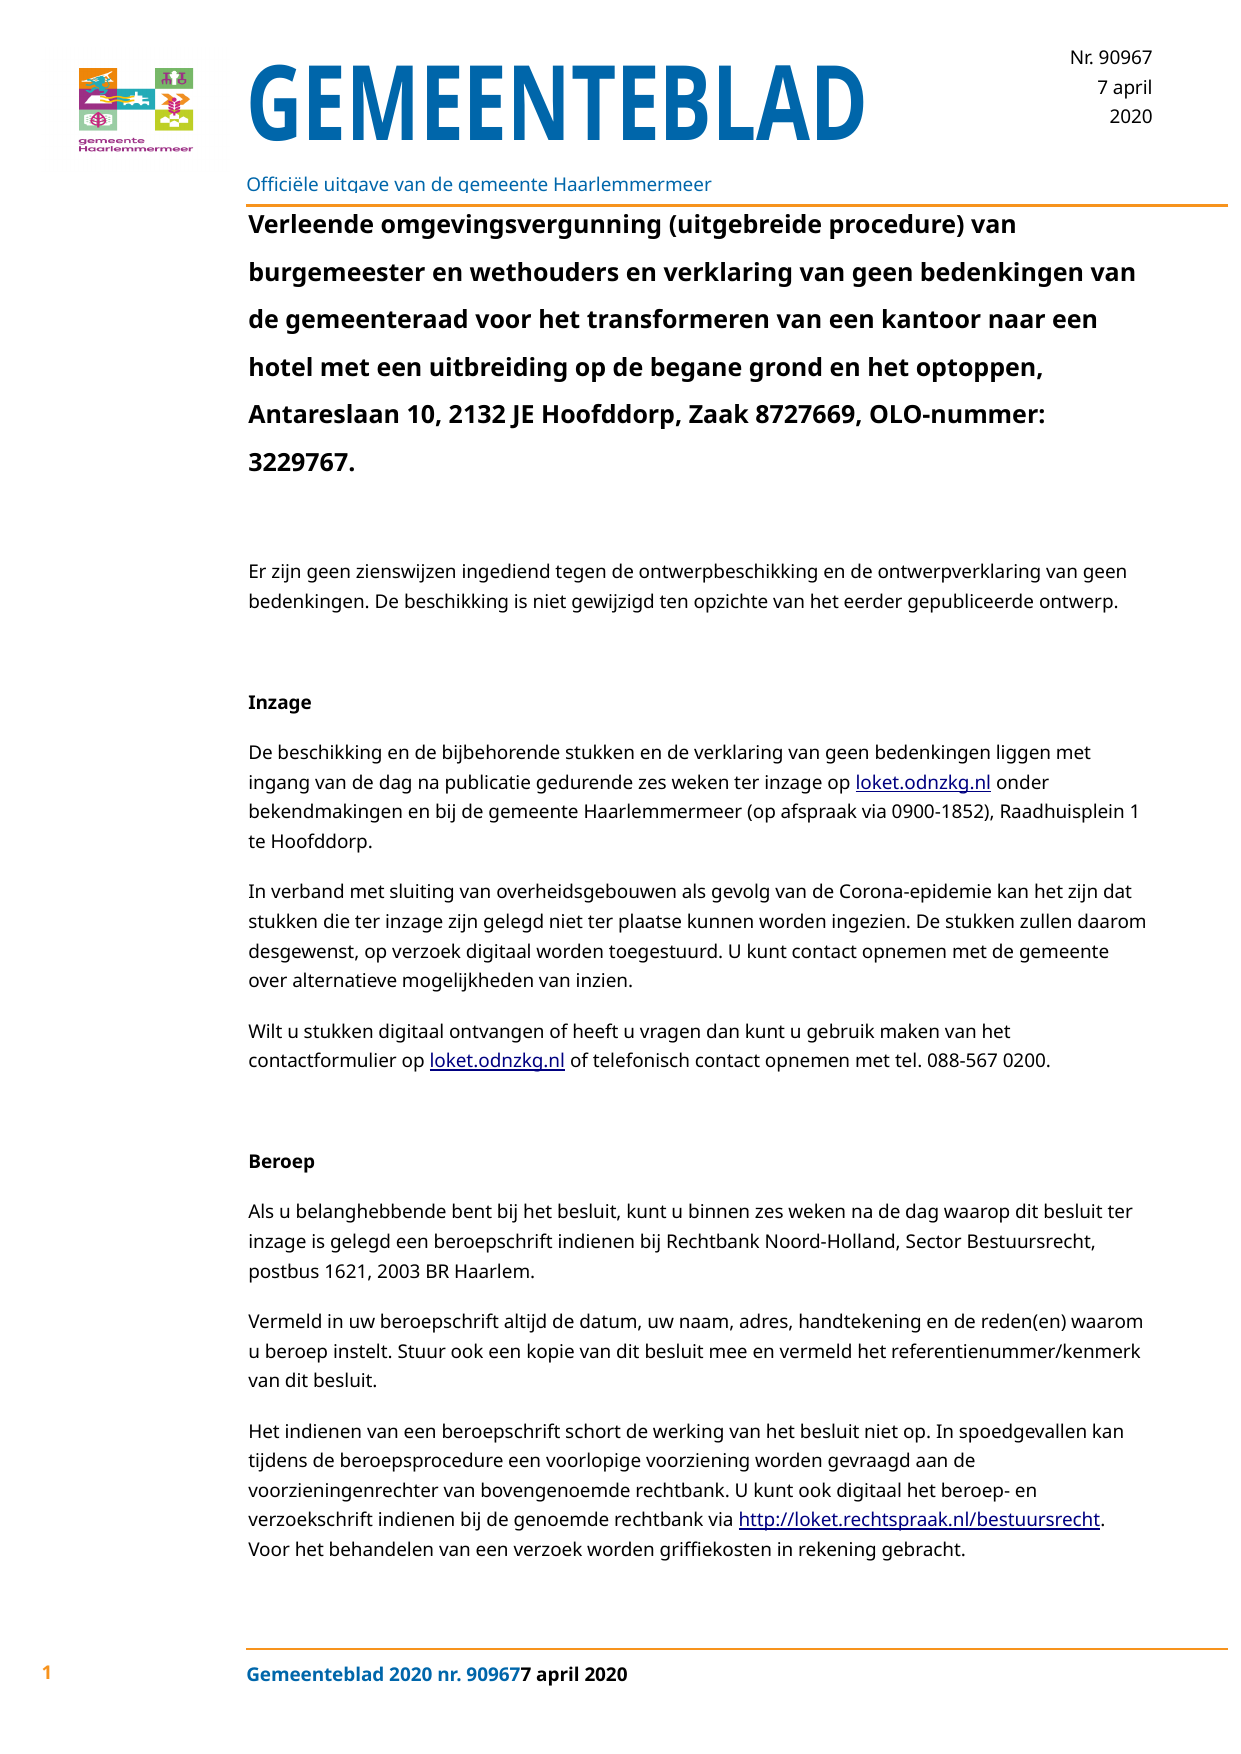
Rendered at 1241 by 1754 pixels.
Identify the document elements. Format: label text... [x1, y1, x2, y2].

text Wilt u stukken digitaal ontvangen of heeft u vragen dan kunt u gebruik maken van het contactformulier op loket.odnzkg.nl of telefonisch contact opnemen met tel. 088-567 0200. [248, 1018, 1152, 1073]
picture [41, 47, 231, 172]
text Beroep [248, 1148, 1152, 1174]
text De beschikking en de bijbehorende stukken en de verklaring van geen bedenkingen liggen met ingang van de dag na publicatie gedurende zes weken ter inzage op loket.odnzkg.nl onder bekendmakingen en bij de gemeente Haarlemmermeer (op afspraak via 0900-1852), Raadhuisplein 1 te Hoofddorp. [248, 739, 1152, 854]
text In verband met sluiting van overheidsgebouwen als gevolg van de Corona-epidemie kan het zijn dat stukken die ter inzage zijn gelegd niet ter plaatse kunnen worden ingezien. De stukken zullen daarom desgewenst, op verzoek digitaal worden toegestuurd. U kunt contact opnemen met de gemeente over alternatieve mogelijkheden van inzien. [248, 879, 1152, 993]
text Verleende omgevingsvergunning (uitgebreide procedure) van burgemeester en wethouders en verklaring van geen bedenkingen van de gemeenteraad voor het transformeren van een kantoor naar een hotel met een uitbreiding op de begane grond en het optoppen, Antareslaan 10, 2132 JE Hoofddorp, Zaak 8727669, OLO-nummer: 3229767. [248, 207, 1152, 479]
text Inzage [248, 689, 1152, 715]
text Als u belanghebbende bent bij het besluit, kunt u binnen zes weken na de dag waarop dit besluit ter inzage is gelegd een beroepschrift indienen bij Rechtbank Noord-Holland, Sector Bestuursrecht, postbus 1621, 2003 BR Haarlem. [248, 1199, 1152, 1284]
text Vermeld in uw beroepschrift altijd de datum, uw naam, adres, handtekening en de reden(en) waarom u beroep instelt. Stuur ook een kopie van dit besluit mee en vermeld het referentienummer/kenmerk van dit besluit. [248, 1308, 1152, 1393]
text Er zijn geen zienswijzen ingediend tegen de ontwerpbeschikking en de ontwerpverklaring van geen bedenkingen. De beschikking is niet gewijzigd ten opzichte van het eerder gepubliceerde ontwerp. [248, 559, 1152, 614]
text Het indienen van een beroepschrift schort de werking van het besluit niet op. In spoedgevallen kan tijdens de beroepsprocedure een voorlopige voorziening worden gevraagd aan de voorzieningenrechter van bovengenoemde rechtbank. U kunt ook digitaal het beroep- en verzoekschrift indienen bij de genoemde rechtbank via http://loket.rechtspraak.nl/bestuursrecht. Voor het behandelen van een verzoek worden griffiekosten in rekening gebracht. [248, 1418, 1152, 1562]
